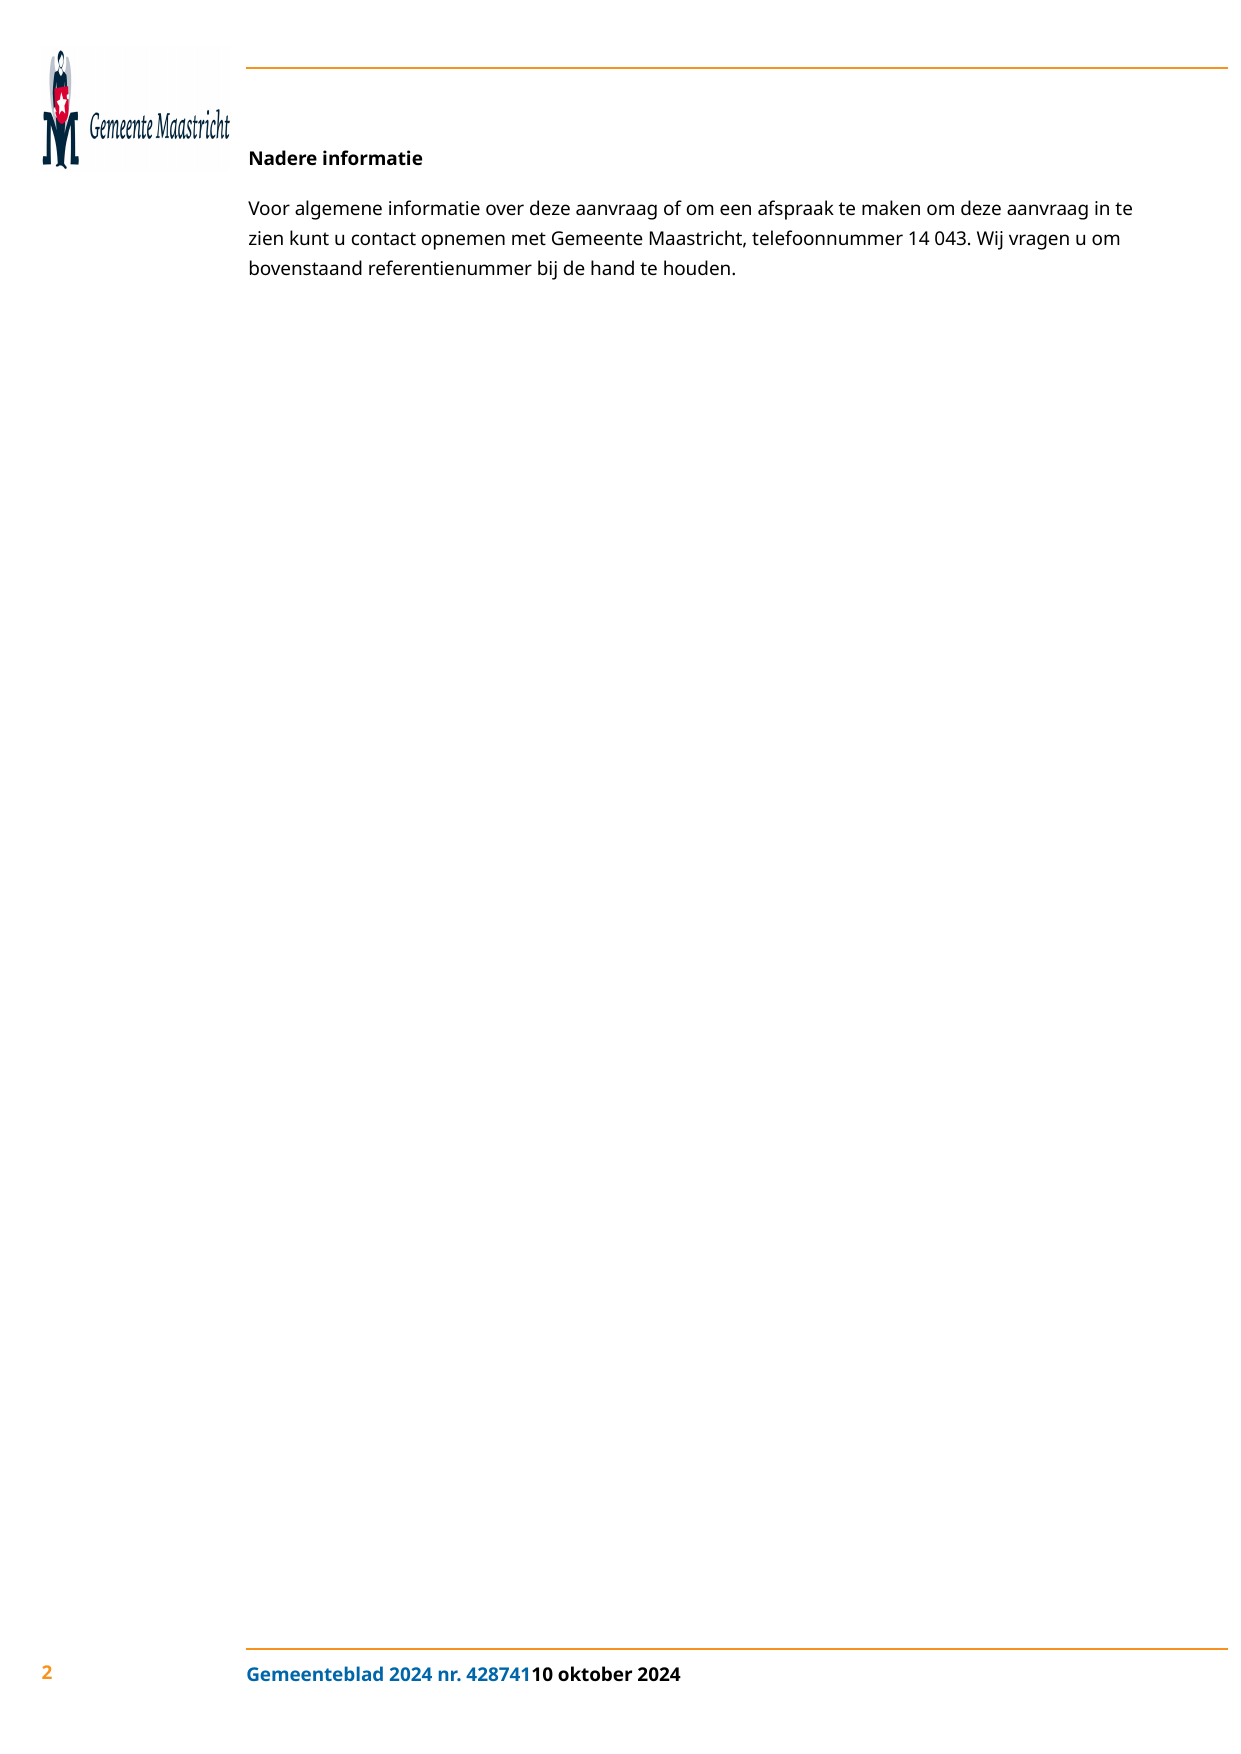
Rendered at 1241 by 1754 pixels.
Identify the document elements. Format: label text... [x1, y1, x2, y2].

text Nadere informatie [248, 145, 1152, 171]
picture [41, 47, 231, 172]
text Voor algemene informatie over deze aanvraag of om een afspraak te maken om deze aanvraag in te zien kunt u contact opnemen met Gemeente Maastricht, telefoonnummer 14 043. Wij vragen u om bovenstaand referentienummer bij de hand te houden. [248, 196, 1152, 281]
